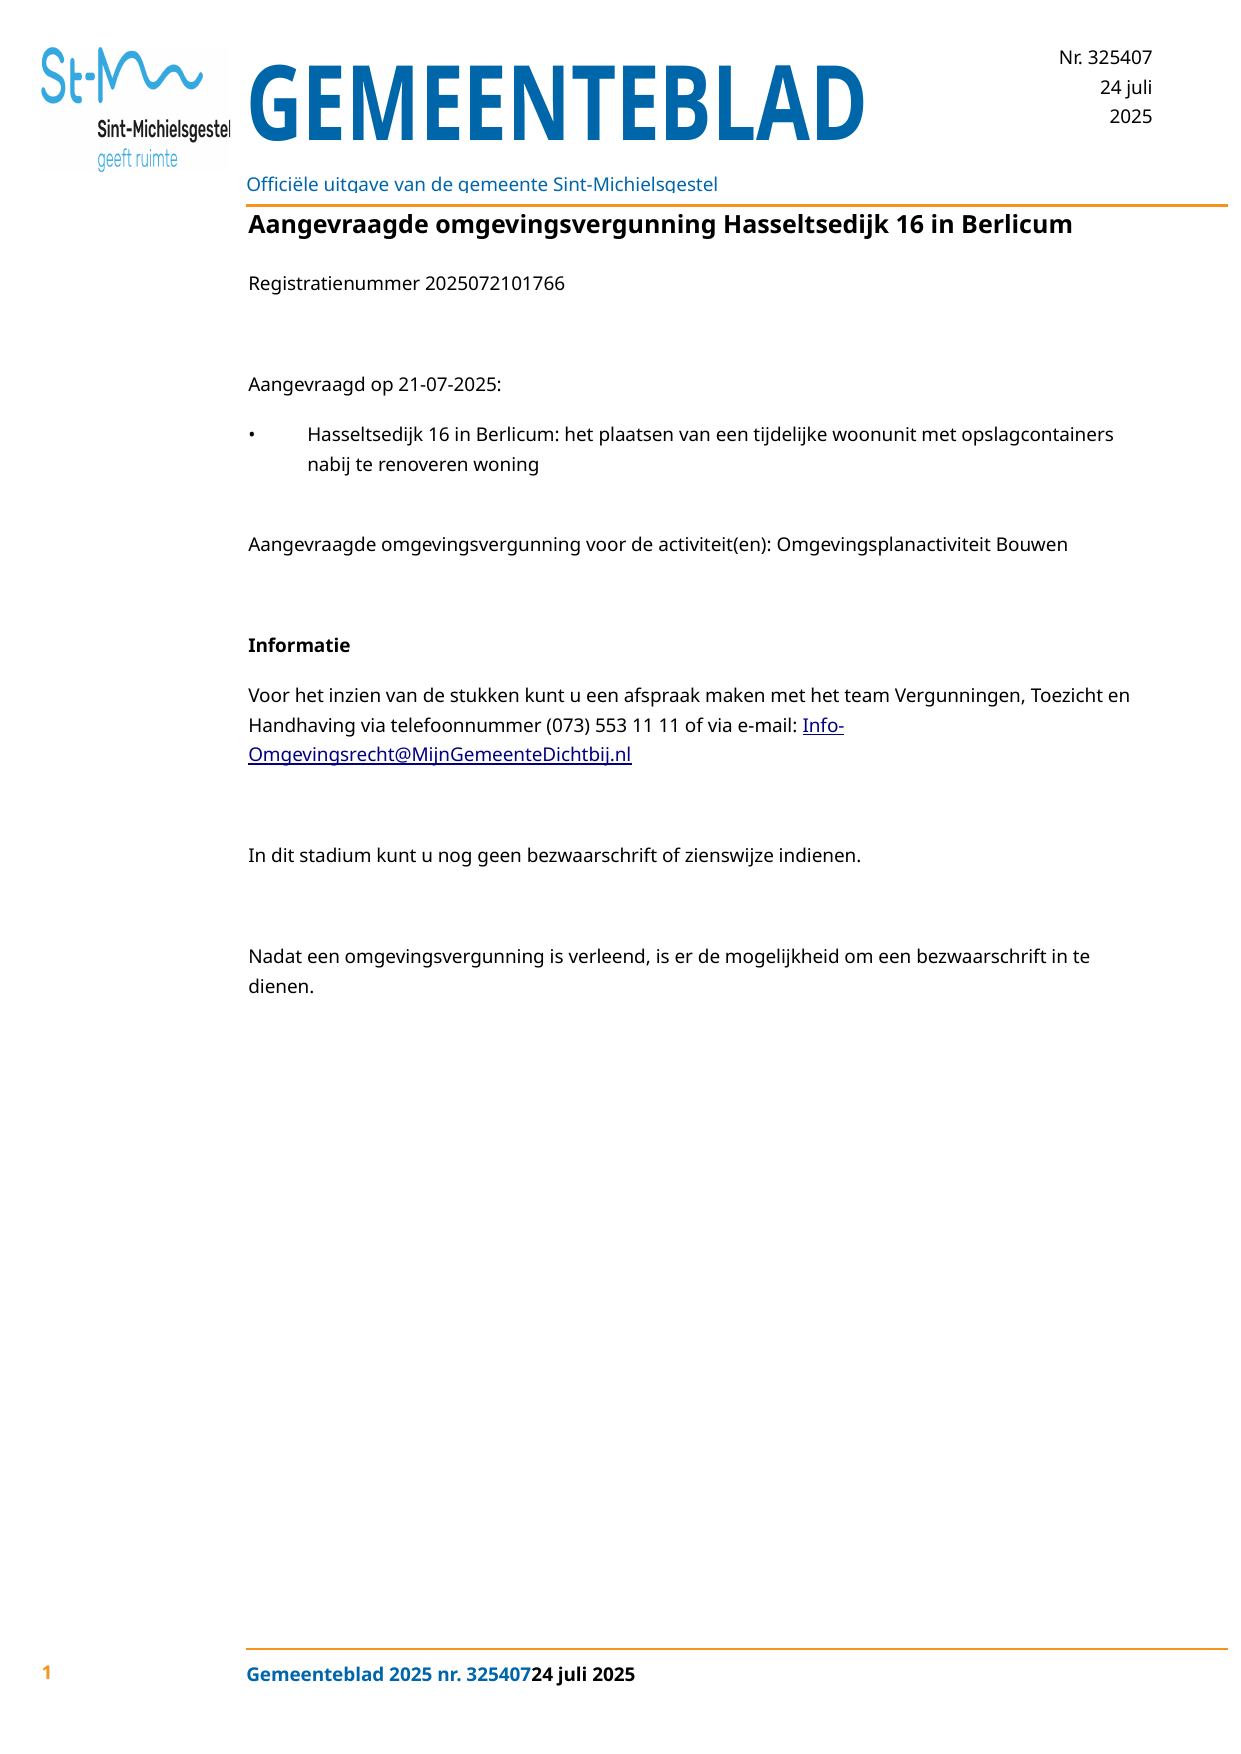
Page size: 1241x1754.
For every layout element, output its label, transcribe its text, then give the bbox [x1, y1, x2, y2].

text Aangevraagd op 21-07-2025: [248, 371, 1152, 397]
text Aangevraagde omgevingsvergunning Hasseltsedijk 16 in Berlicum [248, 207, 1152, 241]
list Hasseltsedijk 16 in Berlicum: het plaatsen van een tijdelijke woonunit met opslagcontainers nabij te renoveren woning [248, 422, 1152, 477]
text Aangevraagde omgevingsvergunning voor de activiteit(en): Omgevingsplanactiviteit Bouwen [248, 531, 1152, 557]
text In dit stadium kunt u nog geen bezwaarschrift of zienswijze indienen. [248, 842, 1152, 868]
text Informatie [248, 632, 1152, 658]
text Nadat een omgevingsvergunning is verleend, is er de mogelijkheid om een bezwaarschrift in te dienen. [248, 943, 1152, 998]
text Voor het inzien van de stukken kunt u een afspraak maken met het team Vergunningen, Toezicht en Handhaving via telefoonnummer (073) 553 11 11 of via e-mail: Info-Omgevingsrecht@MijnGemeenteDichtbij.nl [248, 682, 1152, 767]
picture [41, 47, 231, 172]
text Registratienummer 2025072101766 [248, 270, 1152, 296]
